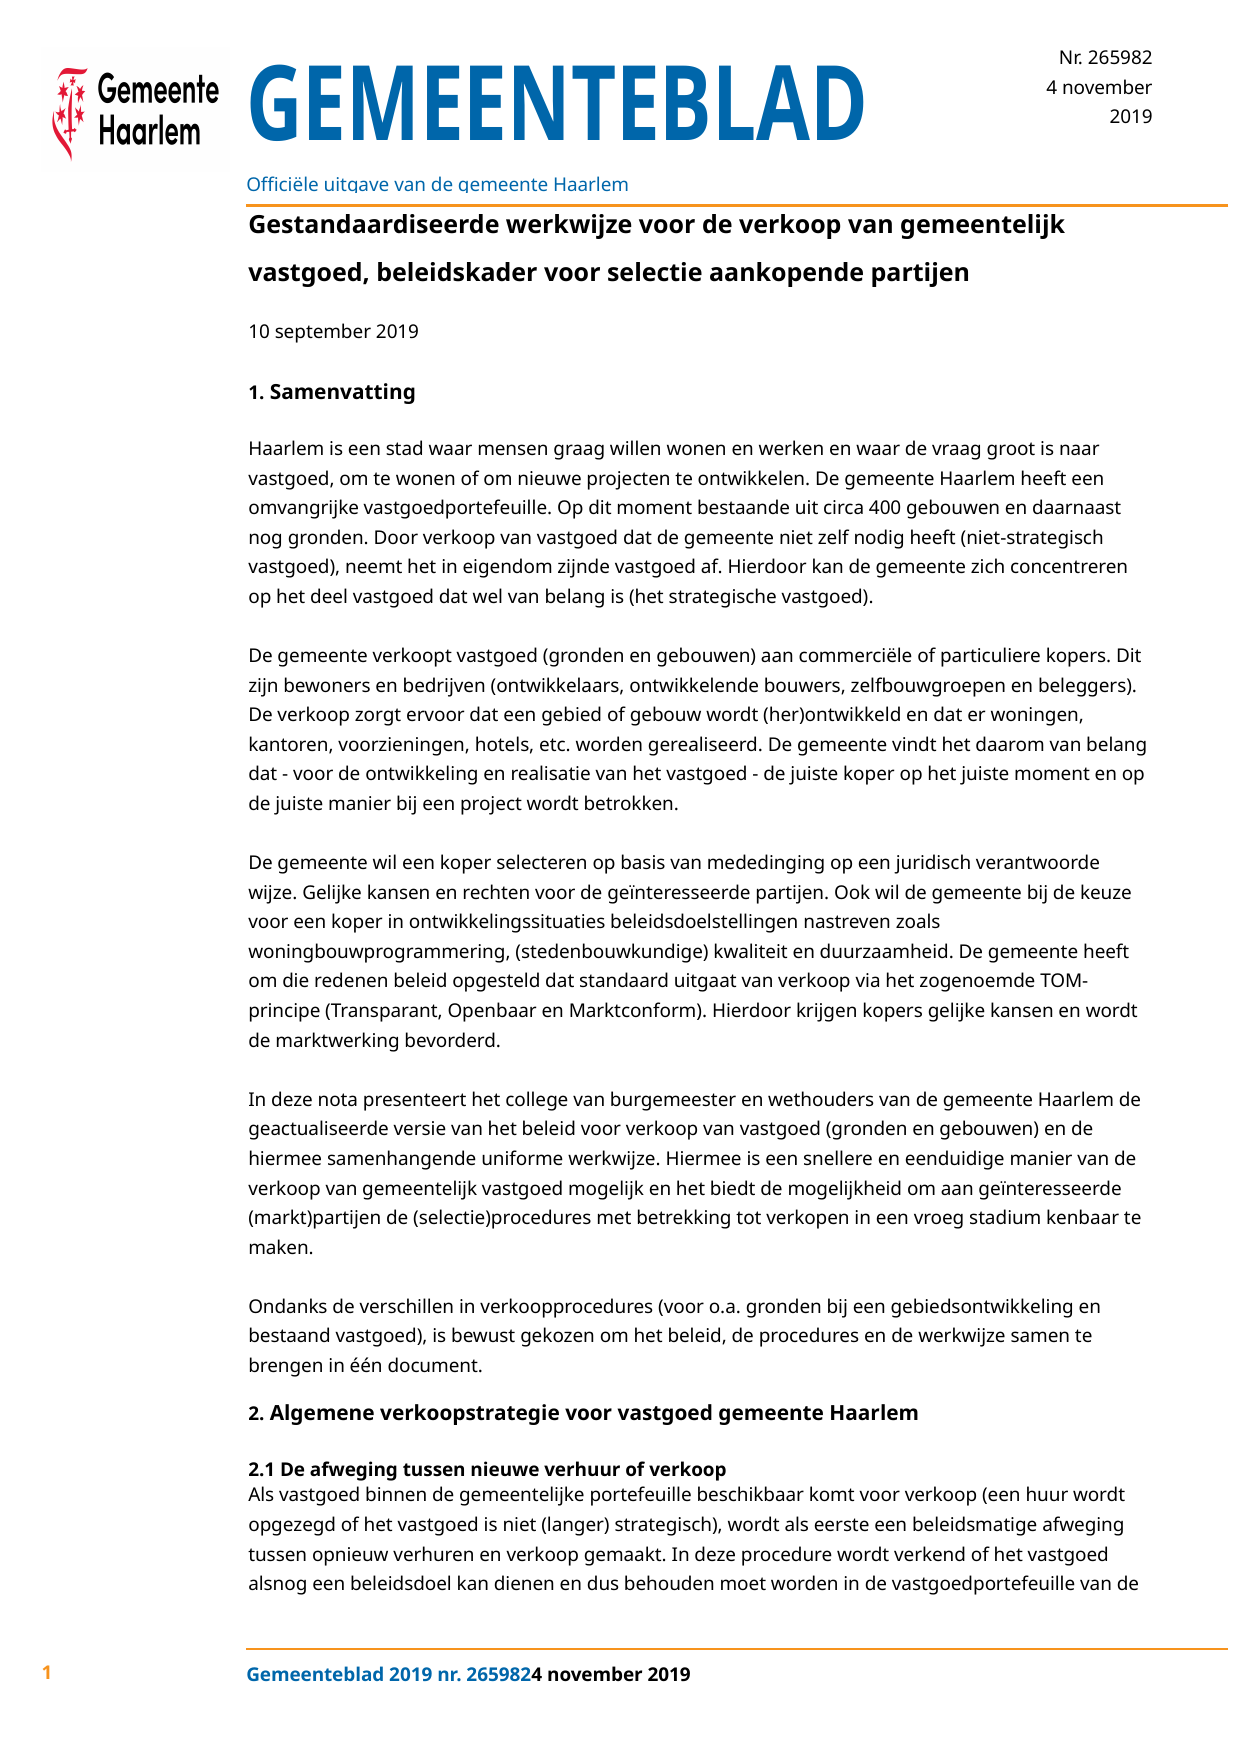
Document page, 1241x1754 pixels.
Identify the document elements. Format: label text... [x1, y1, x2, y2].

text In deze nota presenteert het college van burgemeester en wethouders van de gemeente Haarlem de geactualiseerde versie van het beleid voor verkoop van vastgoed (gronden en gebouwen) en de hiermee samenhangende uniforme werkwijze. Hiermee is een snellere en eenduidige manier van de verkoop van gemeentelijk vastgoed mogelijk en het biedt de mogelijkheid om aan geïnteresseerde (markt)partijen de (selectie)procedures met betrekking tot verkopen in een vroeg stadium kenbaar te maken. [248, 1086, 1152, 1259]
text Gestandaardiseerde werkwijze voor de verkoop van gemeentelijk vastgoed, beleidskader voor selectie aankopende partijen [248, 207, 1152, 288]
text 2.1 De afweging tussen nieuwe verhuur of verkoop [248, 1456, 1152, 1482]
text 10 september 2019 [248, 318, 1152, 344]
text Haarlem is een stad waar mensen graag willen wonen en werken en waar de vraag groot is naar vastgoed, om te wonen of om nieuwe projecten te ontwikkelen. De gemeente Haarlem heeft een omvangrijke vastgoedportefeuille. Op dit moment bestaande uit circa 400 gebouwen en daarnaast nog gronden. Door verkoop van vastgoed dat de gemeente niet zelf nodig heeft (niet-strategisch vastgoed), neemt het in eigendom zijnde vastgoed af. Hierdoor kan de gemeente zich concentreren op het deel vastgoed dat wel van belang is (het strategische vastgoed). [248, 435, 1152, 609]
text Ondanks de verschillen in verkoopprocedures (voor o.a. gronden bij een gebiedsontwikkeling en bestaand vastgoed), is bewust gekozen om het beleid, de procedures en de werkwijze samen te brengen in één document. [248, 1293, 1152, 1378]
text 2. Algemene verkoopstrategie voor vastgoed gemeente Haarlem [248, 1398, 1152, 1426]
picture [41, 47, 231, 172]
text 1. Samenvatting [248, 377, 1152, 406]
text De gemeente verkoopt vastgoed (gronden en gebouwen) aan commerciële of particuliere kopers. Dit zijn bewoners en bedrijven (ontwikkelaars, ontwikkelende bouwers, zelfbouwgroepen en beleggers). De verkoop zorgt ervoor dat een gebied of gebouw wordt (her)ontwikkeld en dat er woningen, kantoren, voorzieningen, hotels, etc. worden gerealiseerd. De gemeente vindt het daarom van belang dat - voor de ontwikkeling en realisatie van het vastgoed - de juiste koper op het juiste moment en op de juiste manier bij een project wordt betrokken. [248, 642, 1152, 816]
text Als vastgoed binnen de gemeentelijke portefeuille beschikbaar komt voor verkoop (een huur wordt opgezegd of het vastgoed is niet (langer) strategisch), wordt als eerste een beleidsmatige afweging tussen opnieuw verhuren en verkoop gemaakt. In deze procedure wordt verkend of het vastgoed alsnog een beleidsdoel kan dienen en dus behouden moet worden in de vastgoedportefeuille van de [248, 1482, 1152, 1596]
text De gemeente wil een koper selecteren op basis van mededinging op een juridisch verantwoorde wijze. Gelijke kansen en rechten voor de geïnteresseerde partijen. Ook wil de gemeente bij de keuze voor een koper in ontwikkelingssituaties beleidsdoelstellingen nastreven zoals woningbouwprogrammering, (stedenbouwkundige) kwaliteit en duurzaamheid. De gemeente heeft om die redenen beleid opgesteld dat standaard uitgaat van verkoop via het zogenoemde TOM-principe (Transparant, Openbaar en Marktconform). Hierdoor krijgen kopers gelijke kansen en wordt de marktwerking bevorderd. [248, 849, 1152, 1052]
